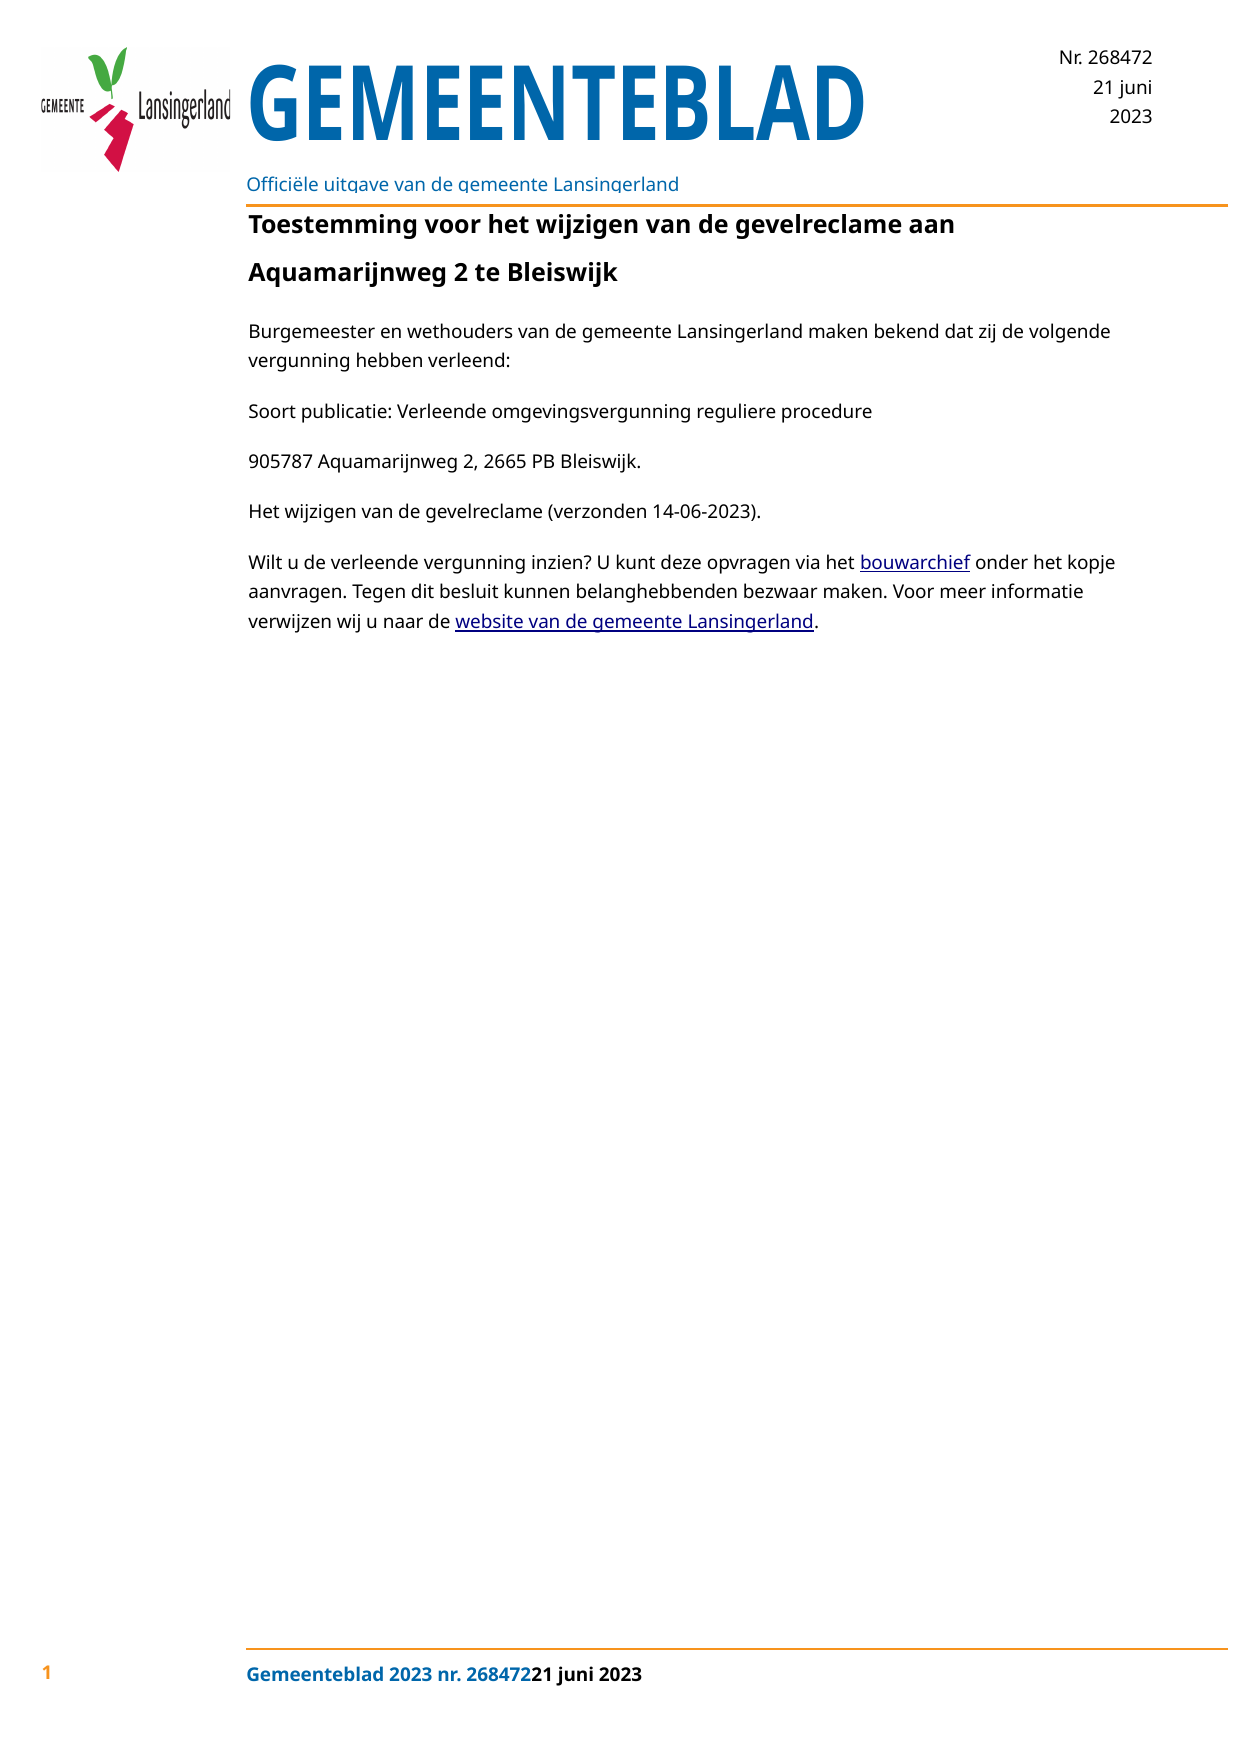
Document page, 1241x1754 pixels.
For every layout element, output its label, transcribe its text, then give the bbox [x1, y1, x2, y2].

text Wilt u de verleende vergunning inzien? U kunt deze opvragen via het bouwarchief onder het kopje aanvragen. Tegen dit besluit kunnen belanghebbenden bezwaar maken. Voor meer informatie verwijzen wij u naar de website van de gemeente Lansingerland. [248, 549, 1152, 634]
text Burgemeester en wethouders van de gemeente Lansingerland maken bekend dat zij de volgende vergunning hebben verleend: [248, 318, 1152, 373]
text Toestemming voor het wijzigen van de gevelreclame aan Aquamarijnweg 2 te Bleiswijk [248, 207, 1152, 288]
picture [41, 47, 231, 172]
text Soort publicatie: Verleende omgevingsvergunning reguliere procedure [248, 398, 1152, 424]
text 905787 Aquamarijnweg 2, 2665 PB Bleiswijk. [248, 448, 1152, 474]
text Het wijzigen van de gevelreclame (verzonden 14-06-2023). [248, 499, 1152, 524]
